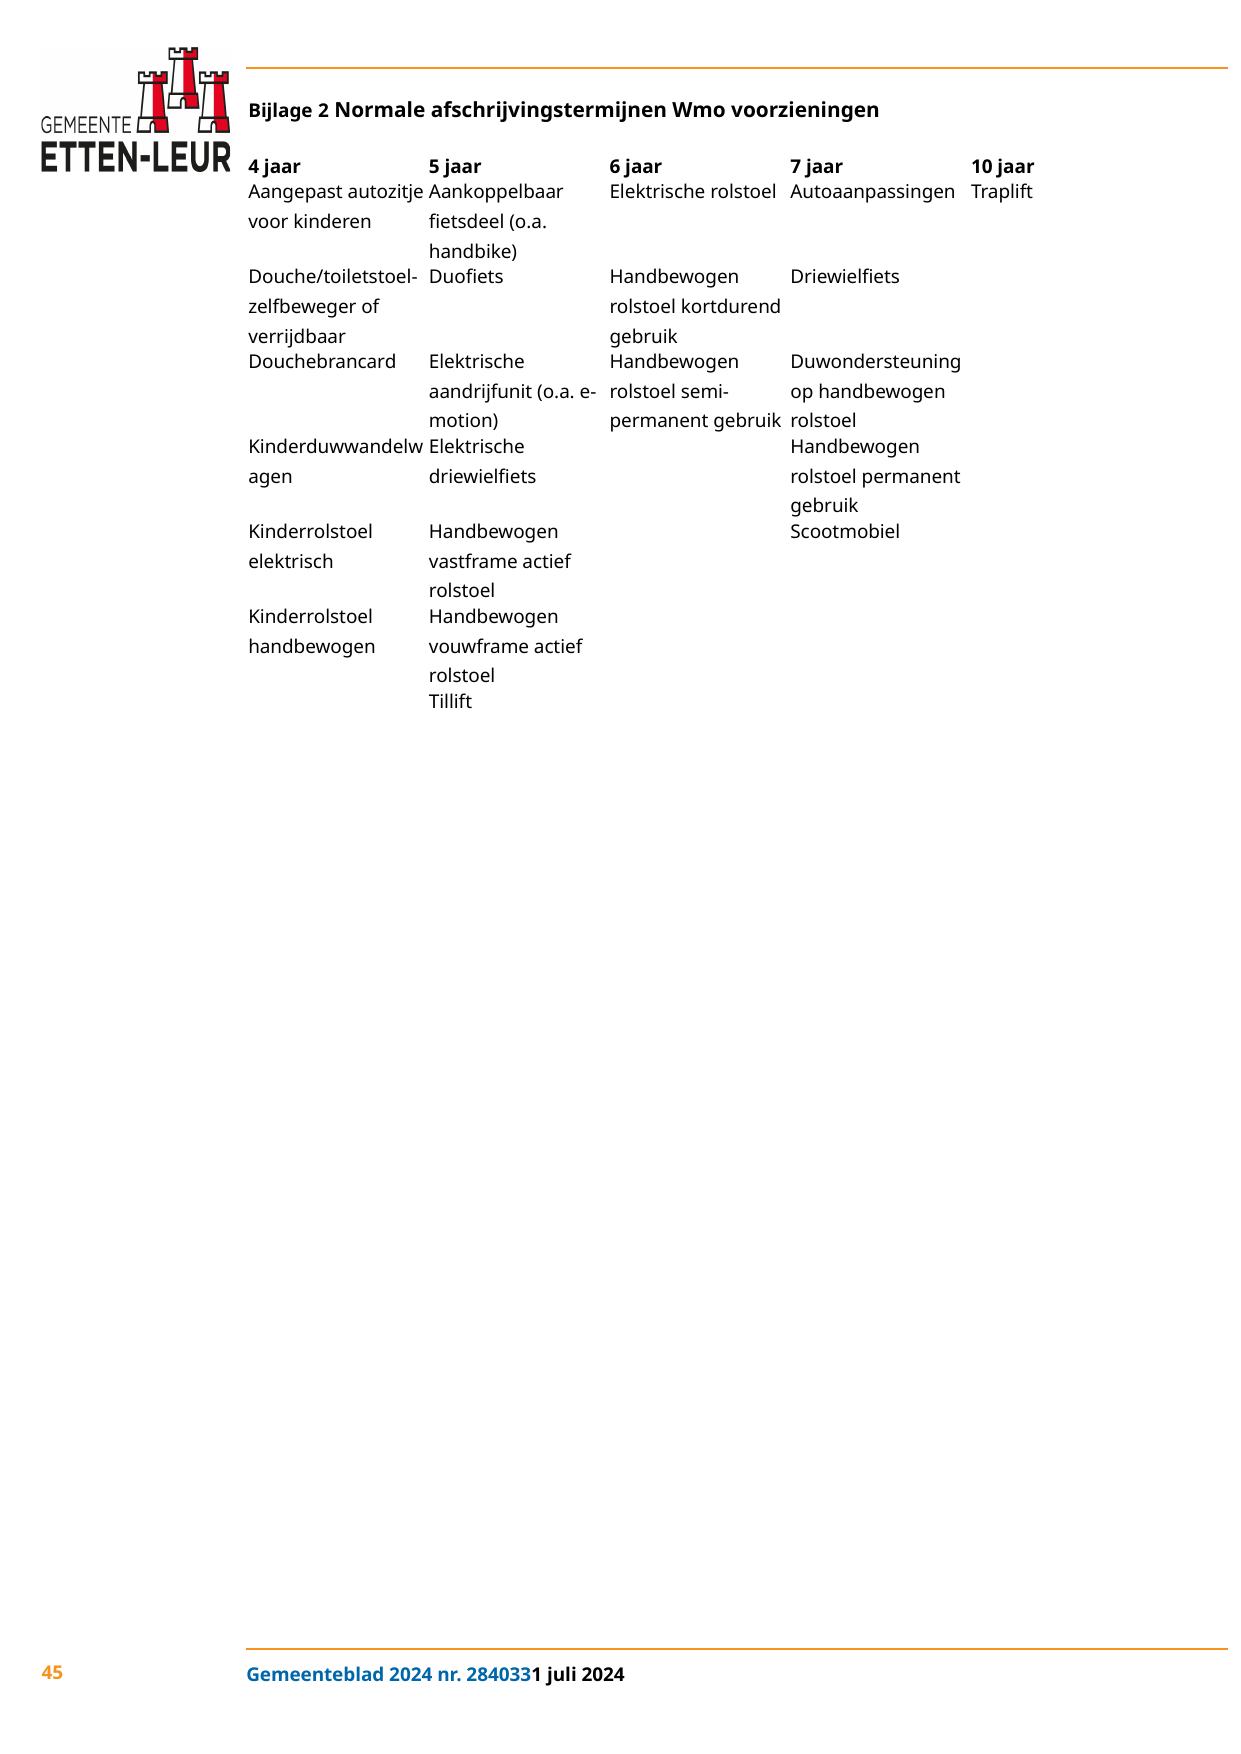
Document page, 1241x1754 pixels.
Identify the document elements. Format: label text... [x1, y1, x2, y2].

table_cell Douchebrancard [248, 349, 429, 433]
table_cell [790, 603, 971, 688]
table_cell [971, 518, 1152, 603]
table_cell [609, 434, 790, 518]
table_cell [971, 688, 1152, 714]
table_cell [790, 688, 971, 714]
table_cell [971, 434, 1152, 518]
table_cell [609, 688, 790, 714]
table_cell Handbewogen vastframe actief rolstoel [429, 518, 609, 603]
table_cell Traplift [971, 179, 1152, 264]
table_cell Tillift [429, 688, 609, 714]
table_cell Elektrische driewielfiets [429, 434, 609, 518]
table_header 5 jaar [429, 153, 609, 179]
table_cell Scootmobiel [790, 518, 971, 603]
table_cell Kinderrolstoel handbewogen [248, 603, 429, 688]
table_cell Handbewogen rolstoel kortdurend gebruik [609, 264, 790, 348]
table_cell [971, 349, 1152, 433]
table_cell Duwondersteuning op handbewogen rolstoel [790, 349, 971, 433]
table_cell Aankoppelbaar fietsdeel (o.a. handbike) [429, 179, 609, 264]
table_cell Douche/toiletstoel-zelfbeweger of verrijdbaar [248, 264, 429, 348]
table_cell Elektrische rolstoel [609, 179, 790, 264]
table_cell Kinderduwwandelwagen [248, 434, 429, 518]
table_header 7 jaar [790, 153, 971, 179]
text Bijlage 2 Normale afschrijvingstermijnen Wmo voorzieningen [248, 95, 1152, 123]
table_cell [248, 688, 429, 714]
table_cell Kinderrolstoel elektrisch [248, 518, 429, 603]
table_cell [609, 603, 790, 688]
table_cell [971, 264, 1152, 348]
table_header 10 jaar [971, 153, 1152, 179]
picture [41, 47, 231, 172]
table_cell Handbewogen rolstoel semi-permanent gebruik [609, 349, 790, 433]
table_cell [971, 603, 1152, 688]
table_cell Duofiets [429, 264, 609, 348]
table_cell Autoaanpassingen [790, 179, 971, 264]
table_cell Driewielfiets [790, 264, 971, 348]
table_header 6 jaar [609, 153, 790, 179]
table_cell Aangepast autozitje voor kinderen [248, 179, 429, 264]
table_cell Handbewogen rolstoel permanent gebruik [790, 434, 971, 518]
table_cell Elektrische aandrijfunit (o.a. e-motion) [429, 349, 609, 433]
table_cell [609, 518, 790, 603]
table_header 4 jaar [248, 153, 429, 179]
table_cell Handbewogen vouwframe actief rolstoel [429, 603, 609, 688]
